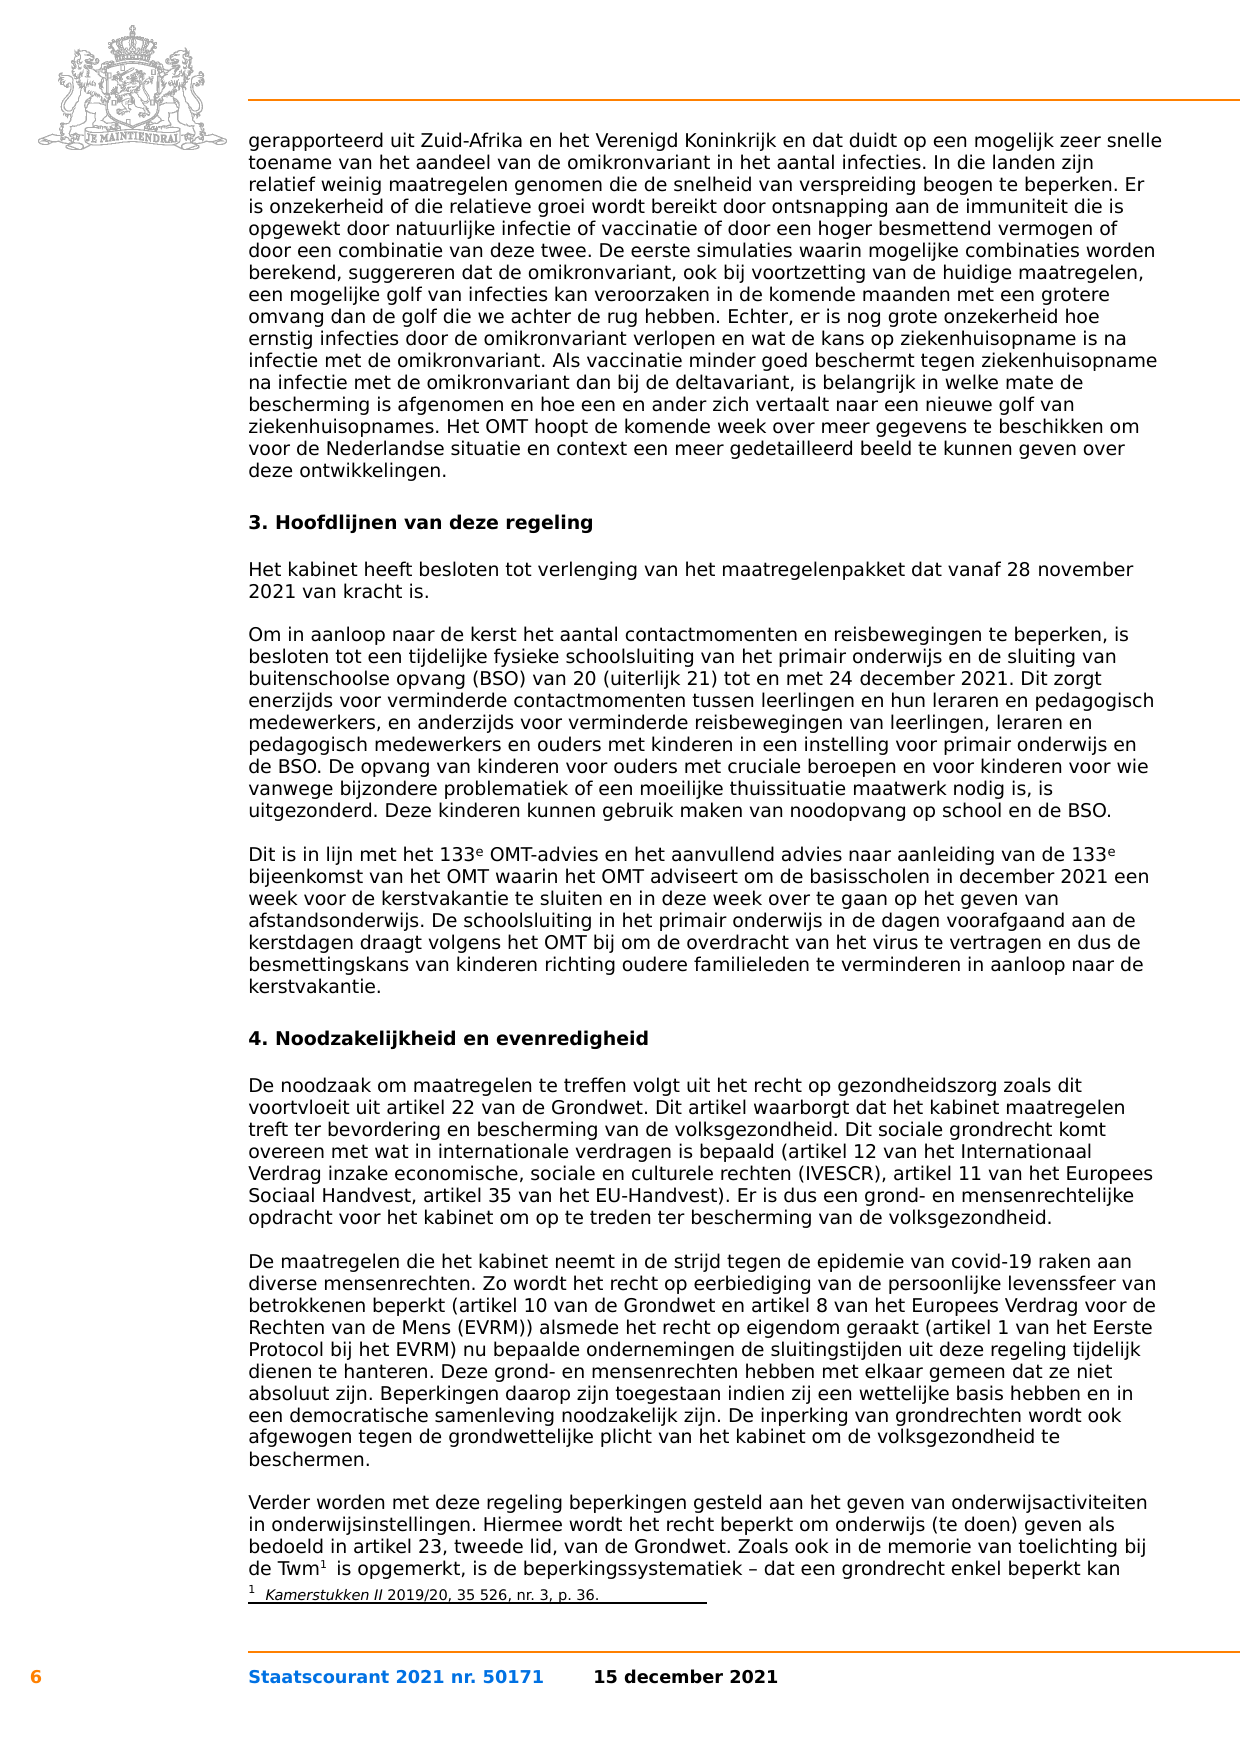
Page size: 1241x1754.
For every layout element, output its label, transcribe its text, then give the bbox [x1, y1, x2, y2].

subtitle 3. Hoofdlijnen van deze regeling [248, 512, 1163, 533]
text Kamerstukken II 2019/20, 35 526, nr. 3, p. 36. [248, 1583, 1163, 1605]
text Verder worden met deze regeling beperkingen gesteld aan het geven van onderwijsactiviteiten in onderwijsinstellingen. Hiermee wordt het recht beperkt om onderwijs (te doen) geven als bedoeld in artikel 23, tweede lid, van de Grondwet. Zoals ook in de memorie van toelichting bij de Twm is opgemerkt, is de beperkingssystematiek – dat een grondrecht enkel beperkt kan [248, 1492, 1163, 1580]
text Dit is in lijn met het 133e OMT-advies en het aanvullend advies naar aanleiding van de 133e bijeenkomst van het OMT waarin het OMT adviseert om de basisscholen in december 2021 een week voor de kerstvakantie te sluiten en in deze week over te gaan op het geven van afstandsonderwijs. De schoolsluiting in het primair onderwijs in de dagen voorafgaand aan de kerstdagen draagt volgens het OMT bij om de overdracht van het virus te vertragen en dus de besmettingskans van kinderen richting oudere familieleden te verminderen in aanloop naar de kerstvakantie. [248, 844, 1163, 998]
picture [38, 25, 227, 150]
subtitle 4. Noodzakelijkheid en evenredigheid [248, 1028, 1163, 1050]
text Om in aanloop naar de kerst het aantal contactmomenten en reisbewegingen te beperken, is besloten tot een tijdelijke fysieke schoolsluiting van het primair onderwijs en de sluiting van buitenschoolse opvang (BSO) van 20 (uiterlijk 21) tot en met 24 december 2021. Dit zorgt enerzijds voor verminderde contactmomenten tussen leerlingen en hun leraren en pedagogisch medewerkers, en anderzijds voor verminderde reisbewegingen van leerlingen, leraren en pedagogisch medewerkers en ouders met kinderen in een instelling voor primair onderwijs en de BSO. De opvang van kinderen voor ouders met cruciale beroepen en voor kinderen voor wie vanwege bijzondere problematiek of een moeilijke thuissituatie maatwerk nodig is, is uitgezonderd. Deze kinderen kunnen gebruik maken van noodopvang op school en de BSO. [248, 624, 1163, 822]
text Het kabinet heeft besloten tot verlenging van het maatregelenpakket dat vanaf 28 november 2021 van kracht is. [248, 558, 1163, 602]
text gerapporteerd uit Zuid-Afrika en het Verenigd Koninkrijk en dat duidt op een mogelijk zeer snelle toename van het aandeel van de omikronvariant in het aantal infecties. In die landen zijn relatief weinig maatregelen genomen die de snelheid van verspreiding beogen te beperken. Er is onzekerheid of die relatieve groei wordt bereikt door ontsnapping aan de immuniteit die is opgewekt door natuurlijke infectie of vaccinatie of door een hoger besmettend vermogen of door een combinatie van deze twee. De eerste simulaties waarin mogelijke combinaties worden berekend, suggereren dat de omikronvariant, ook bij voortzetting van de huidige maatregelen, een mogelijke golf van infecties kan veroorzaken in de komende maanden met een grotere omvang dan de golf die we achter de rug hebben. Echter, er is nog grote onzekerheid hoe ernstig infecties door de omikronvariant verlopen en wat de kans op ziekenhuisopname is na infectie met de omikronvariant. Als vaccinatie minder goed beschermt tegen ziekenhuisopname na infectie met de omikronvariant dan bij de deltavariant, is belangrijk in welke mate de bescherming is afgenomen en hoe een en ander zich vertaalt naar een nieuwe golf van ziekenhuisopnames. Het OMT hoopt de komende week over meer gegevens te beschikken om voor de Nederlandse situatie en context een meer gedetailleerd beeld te kunnen geven over deze ontwikkelingen. [248, 130, 1163, 482]
text De maatregelen die het kabinet neemt in de strijd tegen de epidemie van covid-19 raken aan diverse mensenrechten. Zo wordt het recht op eerbiediging van de persoonlijke levenssfeer van betrokkenen beperkt (artikel 10 van de Grondwet en artikel 8 van het Europees Verdrag voor de Rechten van de Mens (EVRM)) alsmede het recht op eigendom geraakt (artikel 1 van het Eerste Protocol bij het EVRM) nu bepaalde ondernemingen de sluitingstijden uit deze regeling tijdelijk dienen te hanteren. Deze grond- en mensenrechten hebben met elkaar gemeen dat ze niet absoluut zijn. Beperkingen daarop zijn toegestaan indien zij een wettelijke basis hebben en in een democratische samenleving noodzakelijk zijn. De inperking van grondrechten wordt ook afgewogen tegen de grondwettelijke plicht van het kabinet om de volksgezondheid te beschermen. [248, 1251, 1163, 1470]
text De noodzaak om maatregelen te treffen volgt uit het recht op gezondheidszorg zoals dit voortvloeit uit artikel 22 van de Grondwet. Dit artikel waarborgt dat het kabinet maatregelen treft ter bevordering en bescherming van de volksgezondheid. Dit sociale grondrecht komt overeen met wat in internationale verdragen is bepaald (artikel 12 van het Internationaal Verdrag inzake economische, sociale en culturele rechten (IVESCR), artikel 11 van het Europees Sociaal Handvest, artikel 35 van het EU-Handvest). Er is dus een grond- en mensenrechtelijke opdracht voor het kabinet om op te treden ter bescherming van de volksgezondheid. [248, 1075, 1163, 1229]
